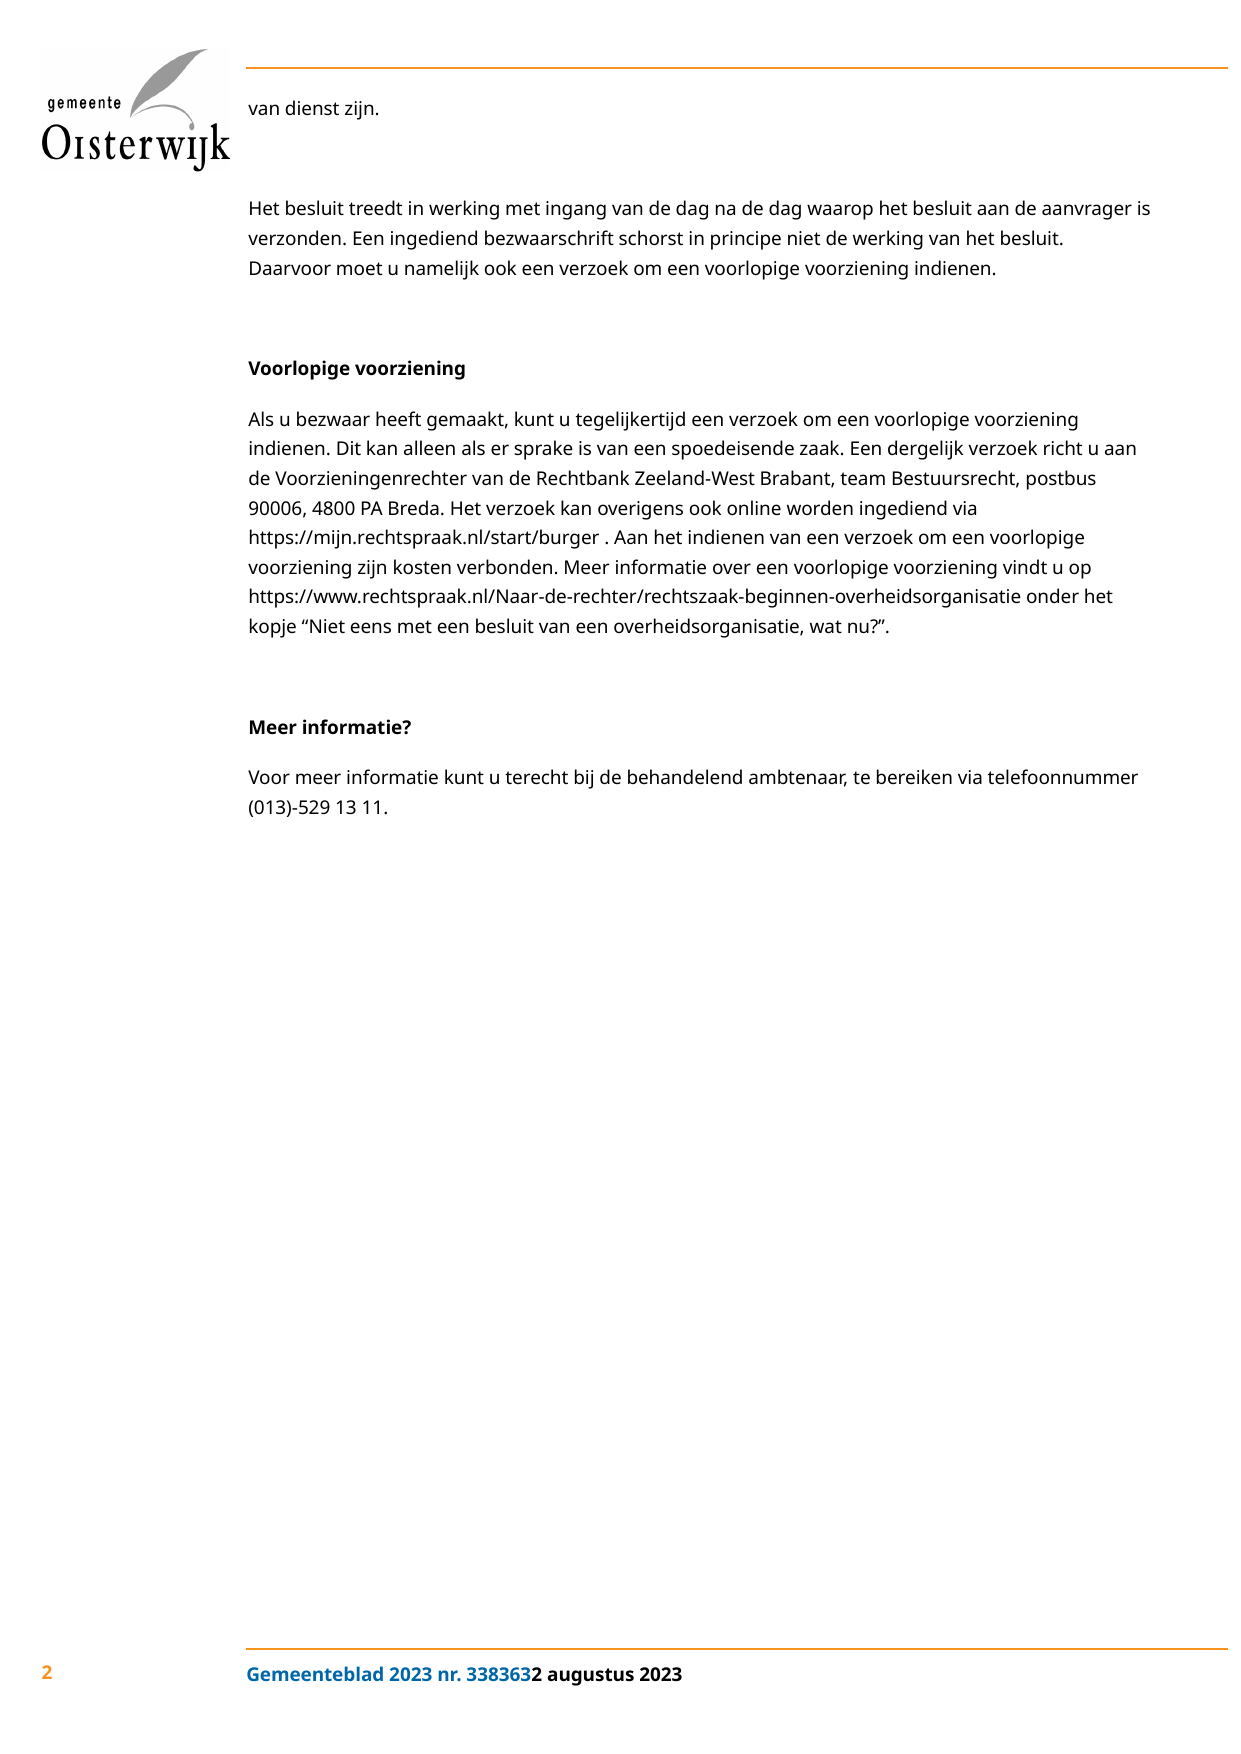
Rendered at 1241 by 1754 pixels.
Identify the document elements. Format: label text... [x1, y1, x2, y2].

text Voorlopige voorziening [248, 356, 1152, 381]
text Meer informatie? [248, 714, 1152, 740]
picture [41, 47, 231, 172]
text Voor meer informatie kunt u terecht bij de behandelend ambtenaar, te bereiken via telefoonnummer (013)-529 13 11. [248, 764, 1152, 820]
text Het besluit treedt in werking met ingang van de dag na de dag waarop het besluit aan de aanvrager is verzonden. Een ingediend bezwaarschrift schorst in principe niet de werking van het besluit. Daarvoor moet u namelijk ook een verzoek om een voorlopige voorziening indienen. [248, 196, 1152, 281]
text van dienst zijn. [248, 95, 1152, 121]
text Als u bezwaar heeft gemaakt, kunt u tegelijkertijd een verzoek om een voorlopige voorziening indienen. Dit kan alleen als er sprake is van een spoedeisende zaak. Een dergelijk verzoek richt u aan de Voorzieningenrechter van de Rechtbank Zeeland-West Brabant, team Bestuursrecht, postbus 90006, 4800 PA Breda. Het verzoek kan overigens ook online worden ingediend via https://mijn.rechtspraak.nl/start/burger . Aan het indienen van een verzoek om een voorlopige voorziening zijn kosten verbonden. Meer informatie over een voorlopige voorziening vindt u op https://www.rechtspraak.nl/Naar-de-rechter/rechtszaak-beginnen-overheidsorganisatie onder het kopje “Niet eens met een besluit van een overheidsorganisatie, wat nu?”. [248, 406, 1152, 639]
